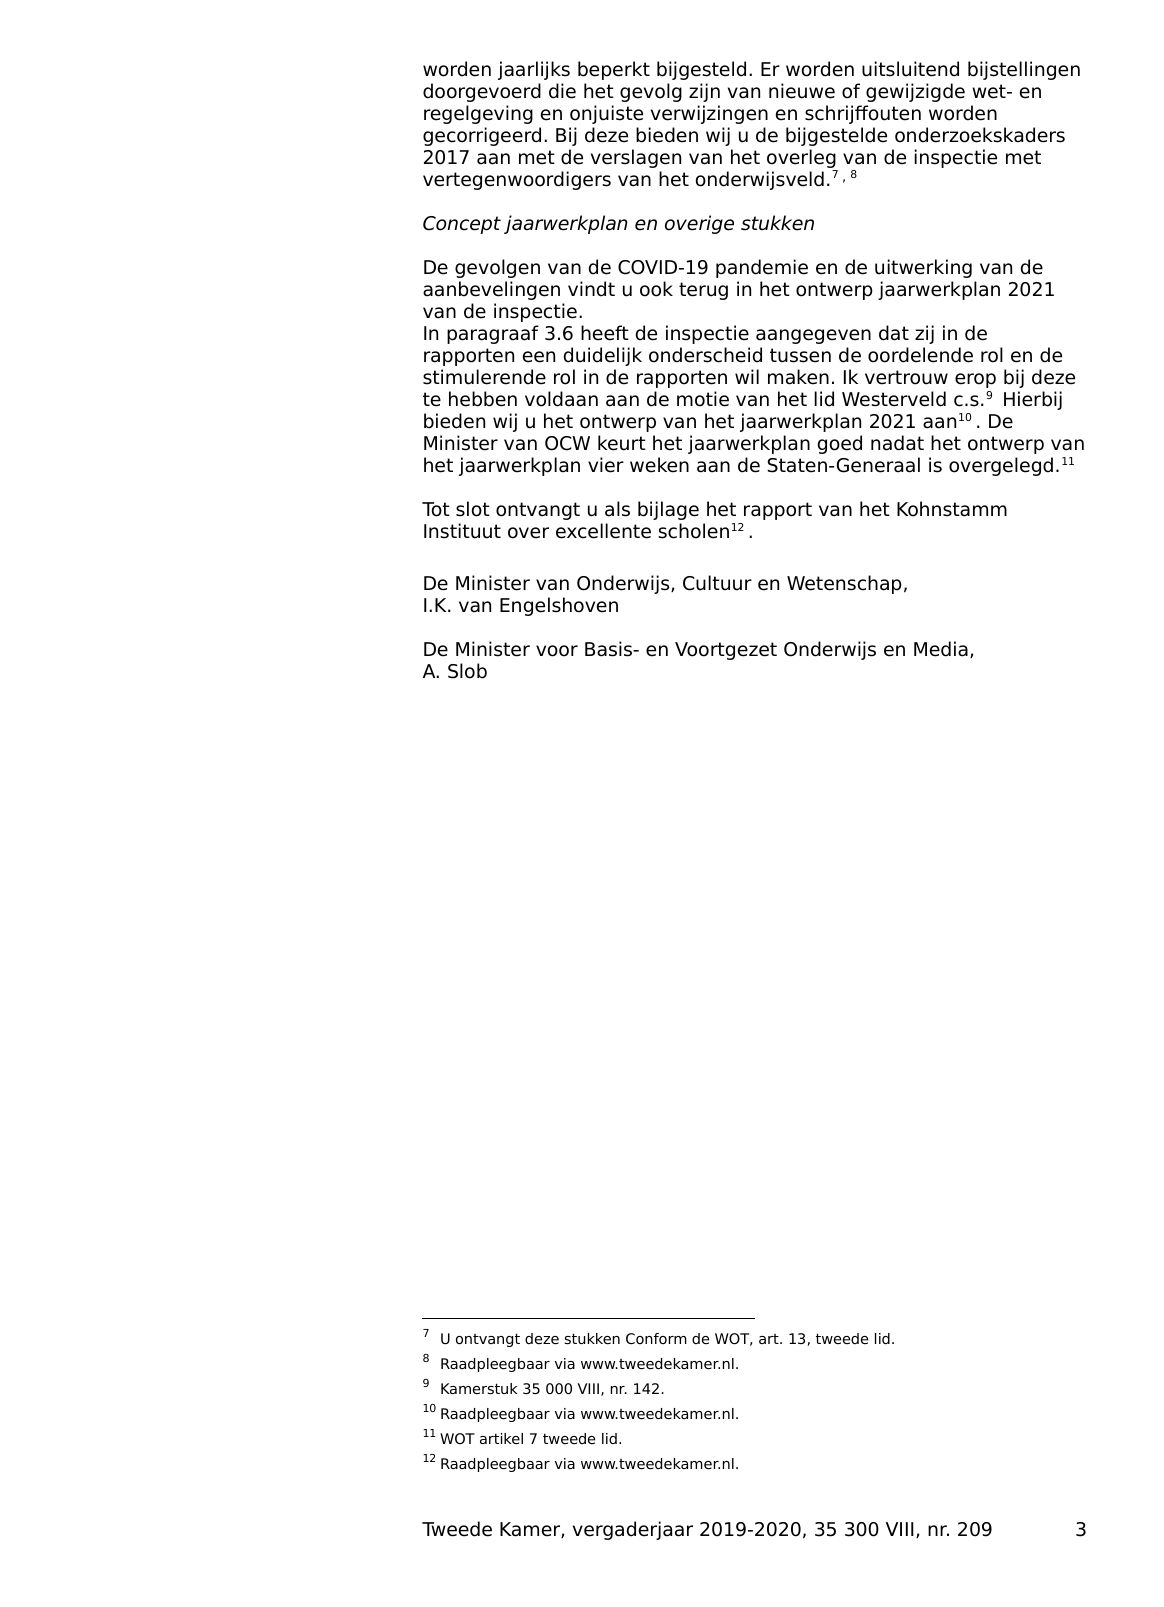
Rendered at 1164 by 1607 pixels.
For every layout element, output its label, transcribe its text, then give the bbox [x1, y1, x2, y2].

text Raadpleegbaar via www.tweedekamer.nl. [422, 1352, 1087, 1374]
text Tot slot ontvangt u als bijlage het rapport van het Kohnstamm Instituut over excellente scholen. [422, 499, 1087, 543]
text Raadpleegbaar via www.tweedekamer.nl. [422, 1452, 1087, 1474]
subtitle Concept jaarwerkplan en overige stukken [422, 213, 1087, 235]
text U ontvangt deze stukken Conform de WOT, art. 13, tweede lid. [422, 1327, 1087, 1349]
text Raadpleegbaar via www.tweedekamer.nl. [422, 1402, 1087, 1424]
text De gevolgen van de COVID-19 pandemie en de uitwerking van de aanbevelingen vindt u ook terug in het ontwerp jaarwerkplan 2021 van de inspectie. [422, 257, 1087, 323]
text Kamerstuk 35 000 VIII, nr. 142. [422, 1377, 1087, 1399]
text De Minister van Onderwijs, Cultuur en Wetenschap, I.K. van Engelshoven [422, 573, 1087, 617]
text worden jaarlijks beperkt bijgesteld. Er worden uitsluitend bijstellingen doorgevoerd die het gevolg zijn van nieuwe of gewijzigde wet- en regelgeving en onjuiste verwijzingen en schrijffouten worden gecorrigeerd. Bij deze bieden wij u de bijgestelde onderzoekskaders 2017 aan met de verslagen van het overleg van de inspectie met vertegenwoordigers van het onderwijsveld., [422, 59, 1087, 191]
text WOT artikel 7 tweede lid. [422, 1427, 1087, 1449]
text In paragraaf 3.6 heeft de inspectie aangegeven dat zij in de rapporten een duidelijk onderscheid tussen de oordelende rol en de stimulerende rol in de rapporten wil maken. Ik vertrouw erop bij deze te hebben voldaan aan de motie van het lid Westerveld c.s. Hierbij bieden wij u het ontwerp van het jaarwerkplan 2021 aan. De Minister van OCW keurt het jaarwerkplan goed nadat het ontwerp van het jaarwerkplan vier weken aan de Staten-Generaal is overgelegd. [422, 323, 1087, 477]
text De Minister voor Basis- en Voortgezet Onderwijs en Media, A. Slob [422, 639, 1087, 683]
